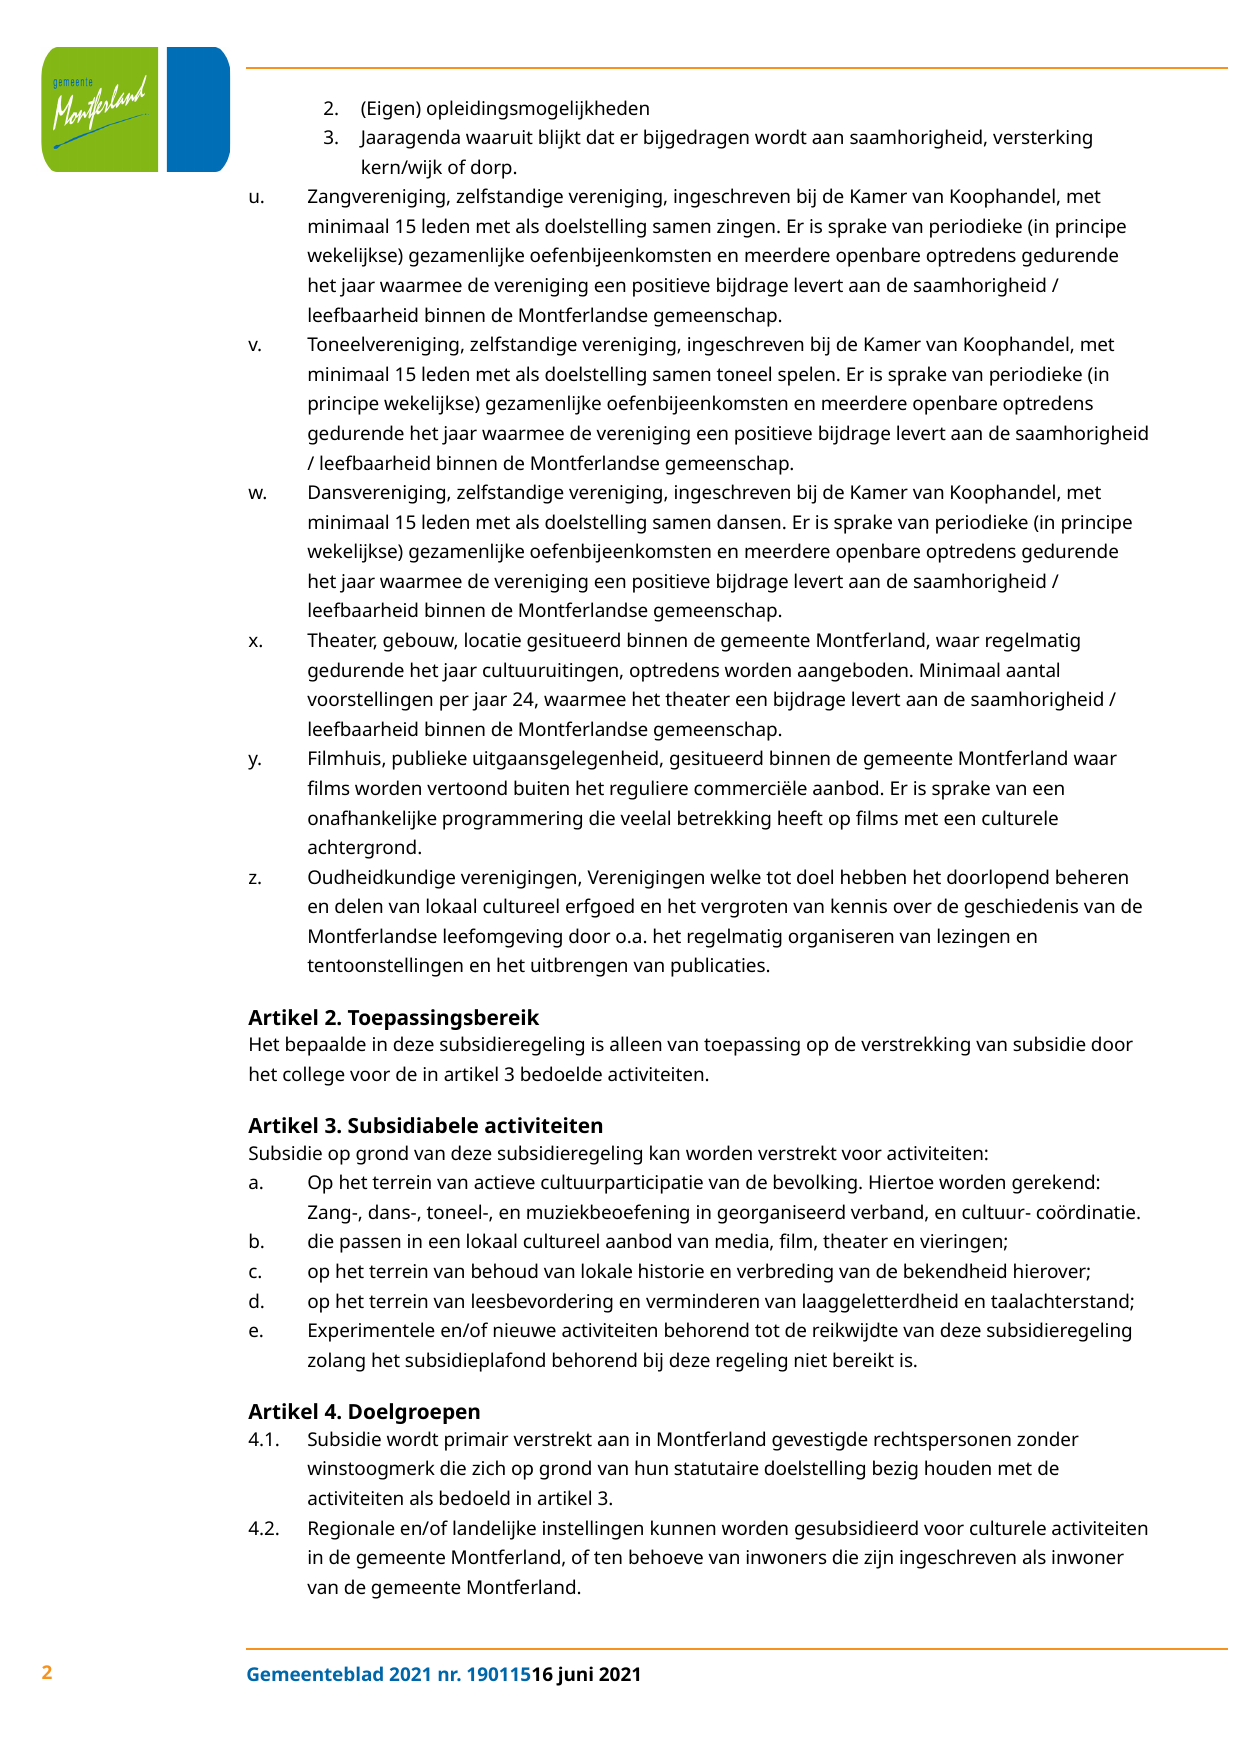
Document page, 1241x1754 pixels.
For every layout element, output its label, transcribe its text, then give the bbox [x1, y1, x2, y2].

list Oudheidkundige verenigingen, Verenigingen welke tot doel hebben het doorlopend beheren en delen van lokaal cultureel erfgoed en het vergroten van kennis over de geschiedenis van de Montferlandse leefomgeving door o.a. het regelmatig organiseren van lezingen en tentoonstellingen en het uitbrengen van publicaties. [248, 864, 1152, 978]
list (Eigen) opleidingsmogelijkheden [323, 95, 1152, 121]
text Artikel 3. Subsidiabele activiteiten [248, 1112, 1152, 1140]
list die passen in een lokaal cultureel aanbod van media, film, theater en vieringen; [248, 1229, 1152, 1254]
text Subsidie op grond van deze subsidieregeling kan worden verstrekt voor activiteiten: [248, 1140, 1152, 1166]
list Op het terrein van actieve cultuurparticipatie van de bevolking. Hiertoe worden gerekend: Zang-, dans-, toneel-, en muziekbeoefening in georganiseerd verband, en cultuur- coördinatie. [248, 1169, 1152, 1225]
list Jaaragenda waaruit blijkt dat er bijgedragen wordt aan saamhorigheid, versterking kern/wijk of dorp. [323, 124, 1152, 180]
list Regionale en/of landelijke instellingen kunnen worden gesubsidieerd voor culturele activiteiten in de gemeente Montferland, of ten behoeve van inwoners die zijn ingeschreven als inwoner van de gemeente Montferland. [248, 1515, 1152, 1599]
list Toneelvereniging, zelfstandige vereniging, ingeschreven bij de Kamer van Koophandel, met minimaal 15 leden met als doelstelling samen toneel spelen. Er is sprake van periodieke (in principe wekelijkse) gezamenlijke oefenbijeenkomsten en meerdere openbare optredens gedurende het jaar waarmee de vereniging een positieve bijdrage levert aan de saamhorigheid / leefbaarheid binnen de Montferlandse gemeenschap. [248, 331, 1152, 476]
list op het terrein van behoud van lokale historie en verbreding van de bekendheid hierover; [248, 1258, 1152, 1284]
text Artikel 2. Toepassingsbereik [248, 1003, 1152, 1032]
list Theater, gebouw, locatie gesitueerd binnen de gemeente Montferland, waar regelmatig gedurende het jaar cultuuruitingen, optredens worden aangeboden. Minimaal aantal voorstellingen per jaar 24, waarmee het theater een bijdrage levert aan de saamhorigheid / leefbaarheid binnen de Montferlandse gemeenschap. [248, 627, 1152, 742]
text Artikel 4. Doelgroepen [248, 1397, 1152, 1426]
list Experimentele en/of nieuwe activiteiten behorend tot de reikwijdte van deze subsidieregeling zolang het subsidieplafond behorend bij deze regeling niet bereikt is. [248, 1317, 1152, 1373]
list Subsidie wordt primair verstrekt aan in Montferland gevestigde rechtspersonen zonder winstoogmerk die zich op grond van hun statutaire doelstelling bezig houden met de activiteiten als bedoeld in artikel 3. [248, 1426, 1152, 1511]
text Het bepaalde in deze subsidieregeling is alleen van toepassing op de verstrekking van subsidie door het college voor de in artikel 3 bedoelde activiteiten. [248, 1032, 1152, 1087]
list Dansvereniging, zelfstandige vereniging, ingeschreven bij de Kamer van Koophandel, met minimaal 15 leden met als doelstelling samen dansen. Er is sprake van periodieke (in principe wekelijkse) gezamenlijke oefenbijeenkomsten en meerdere openbare optredens gedurende het jaar waarmee de vereniging een positieve bijdrage levert aan de saamhorigheid / leefbaarheid binnen de Montferlandse gemeenschap. [248, 479, 1152, 623]
list Filmhuis, publieke uitgaansgelegenheid, gesitueerd binnen de gemeente Montferland waar films worden vertoond buiten het reguliere commerciële aanbod. Er is sprake van een onafhankelijke programmering die veelal betrekking heeft op films met een culturele achtergrond. [248, 746, 1152, 860]
list Zangvereniging, zelfstandige vereniging, ingeschreven bij de Kamer van Koophandel, met minimaal 15 leden met als doelstelling samen zingen. Er is sprake van periodieke (in principe wekelijkse) gezamenlijke oefenbijeenkomsten en meerdere openbare optredens gedurende het jaar waarmee de vereniging een positieve bijdrage levert aan de saamhorigheid / leefbaarheid binnen de Montferlandse gemeenschap. [248, 183, 1152, 328]
list op het terrein van leesbevordering en verminderen van laaggeletterdheid en taalachterstand; [248, 1288, 1152, 1314]
picture [41, 47, 231, 172]
